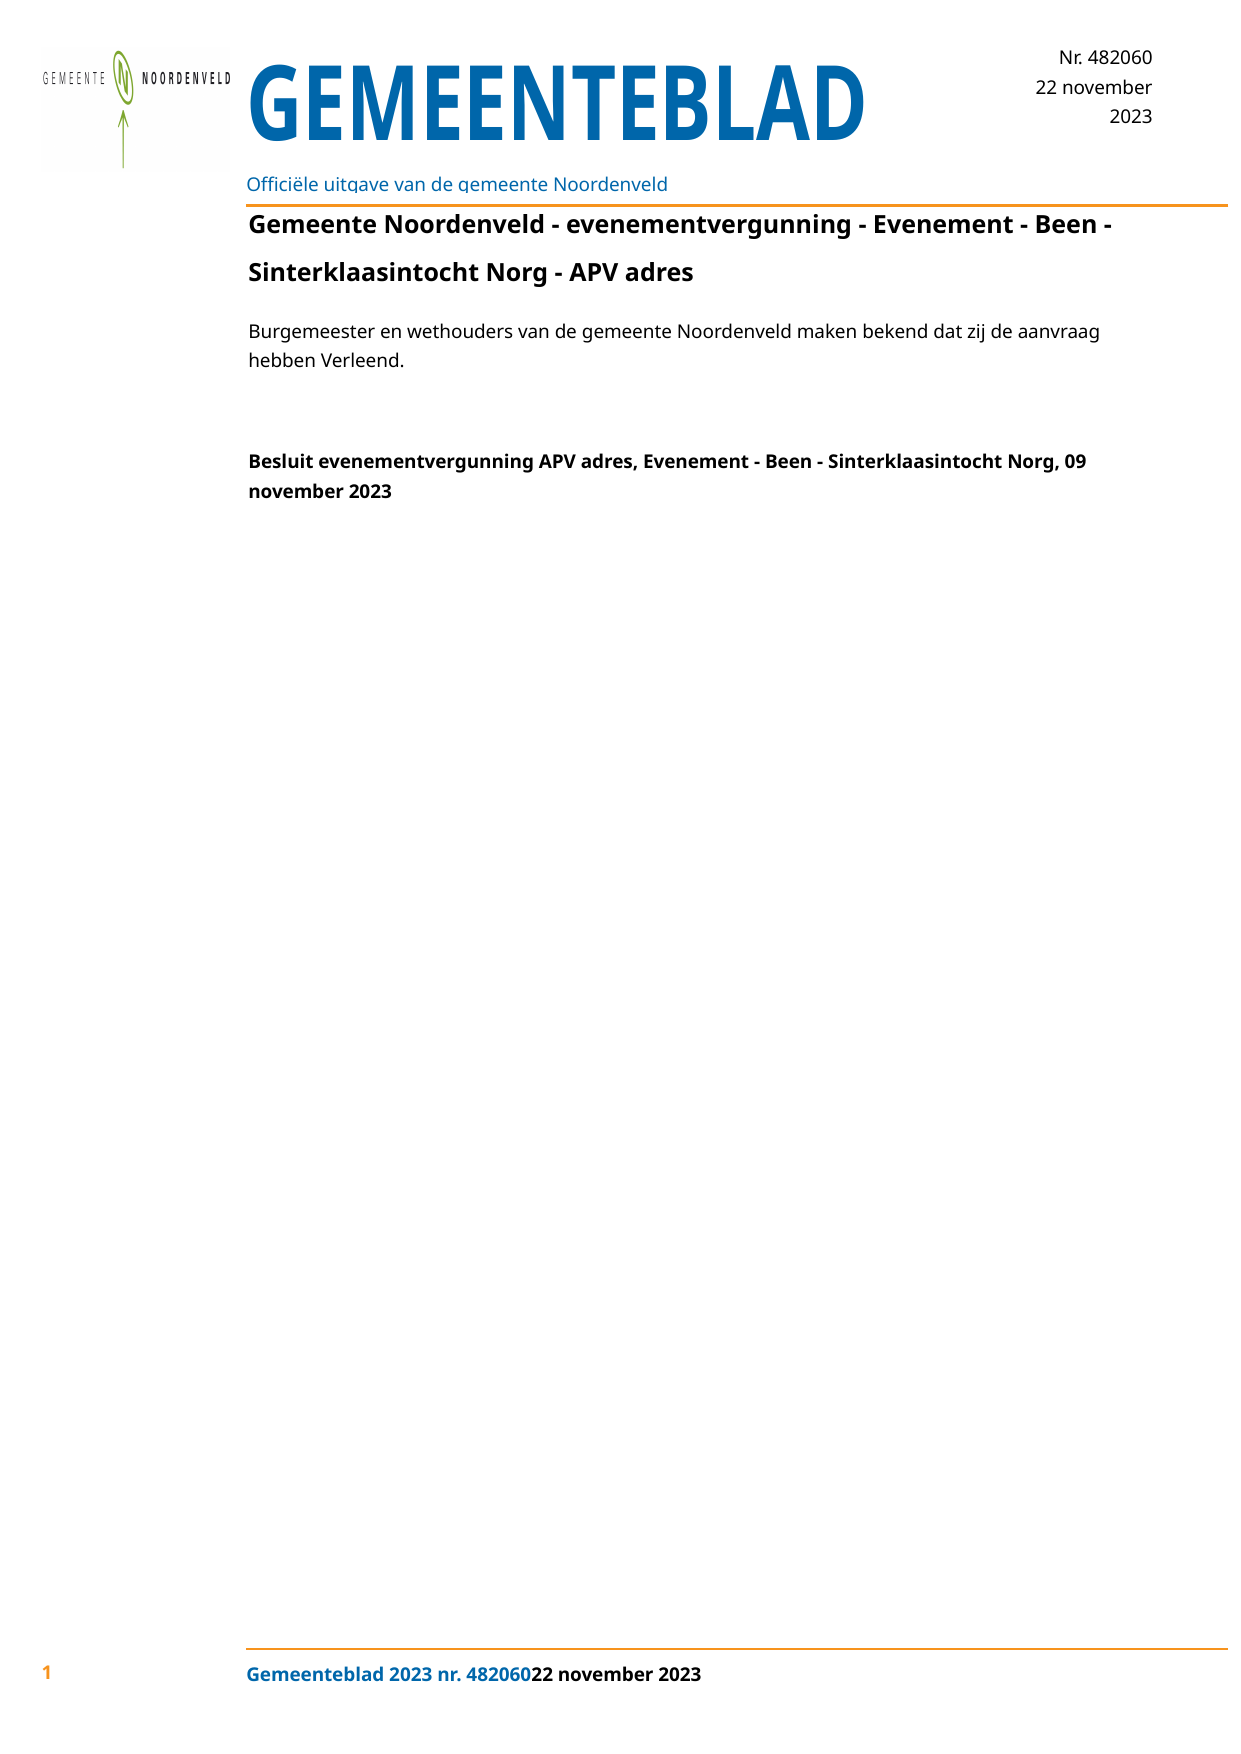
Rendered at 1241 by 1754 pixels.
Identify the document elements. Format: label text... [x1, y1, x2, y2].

picture [41, 47, 231, 172]
text Besluit evenementvergunning APV adres, Evenement - Been - Sinterklaasintocht Norg, 09 november 2023 [248, 448, 1152, 504]
text Gemeente Noordenveld - evenementvergunning - Evenement - Been - Sinterklaasintocht Norg - APV adres [248, 207, 1152, 288]
text Burgemeester en wethouders van de gemeente Noordenveld maken bekend dat zij de aanvraag hebben Verleend. [248, 318, 1152, 373]
